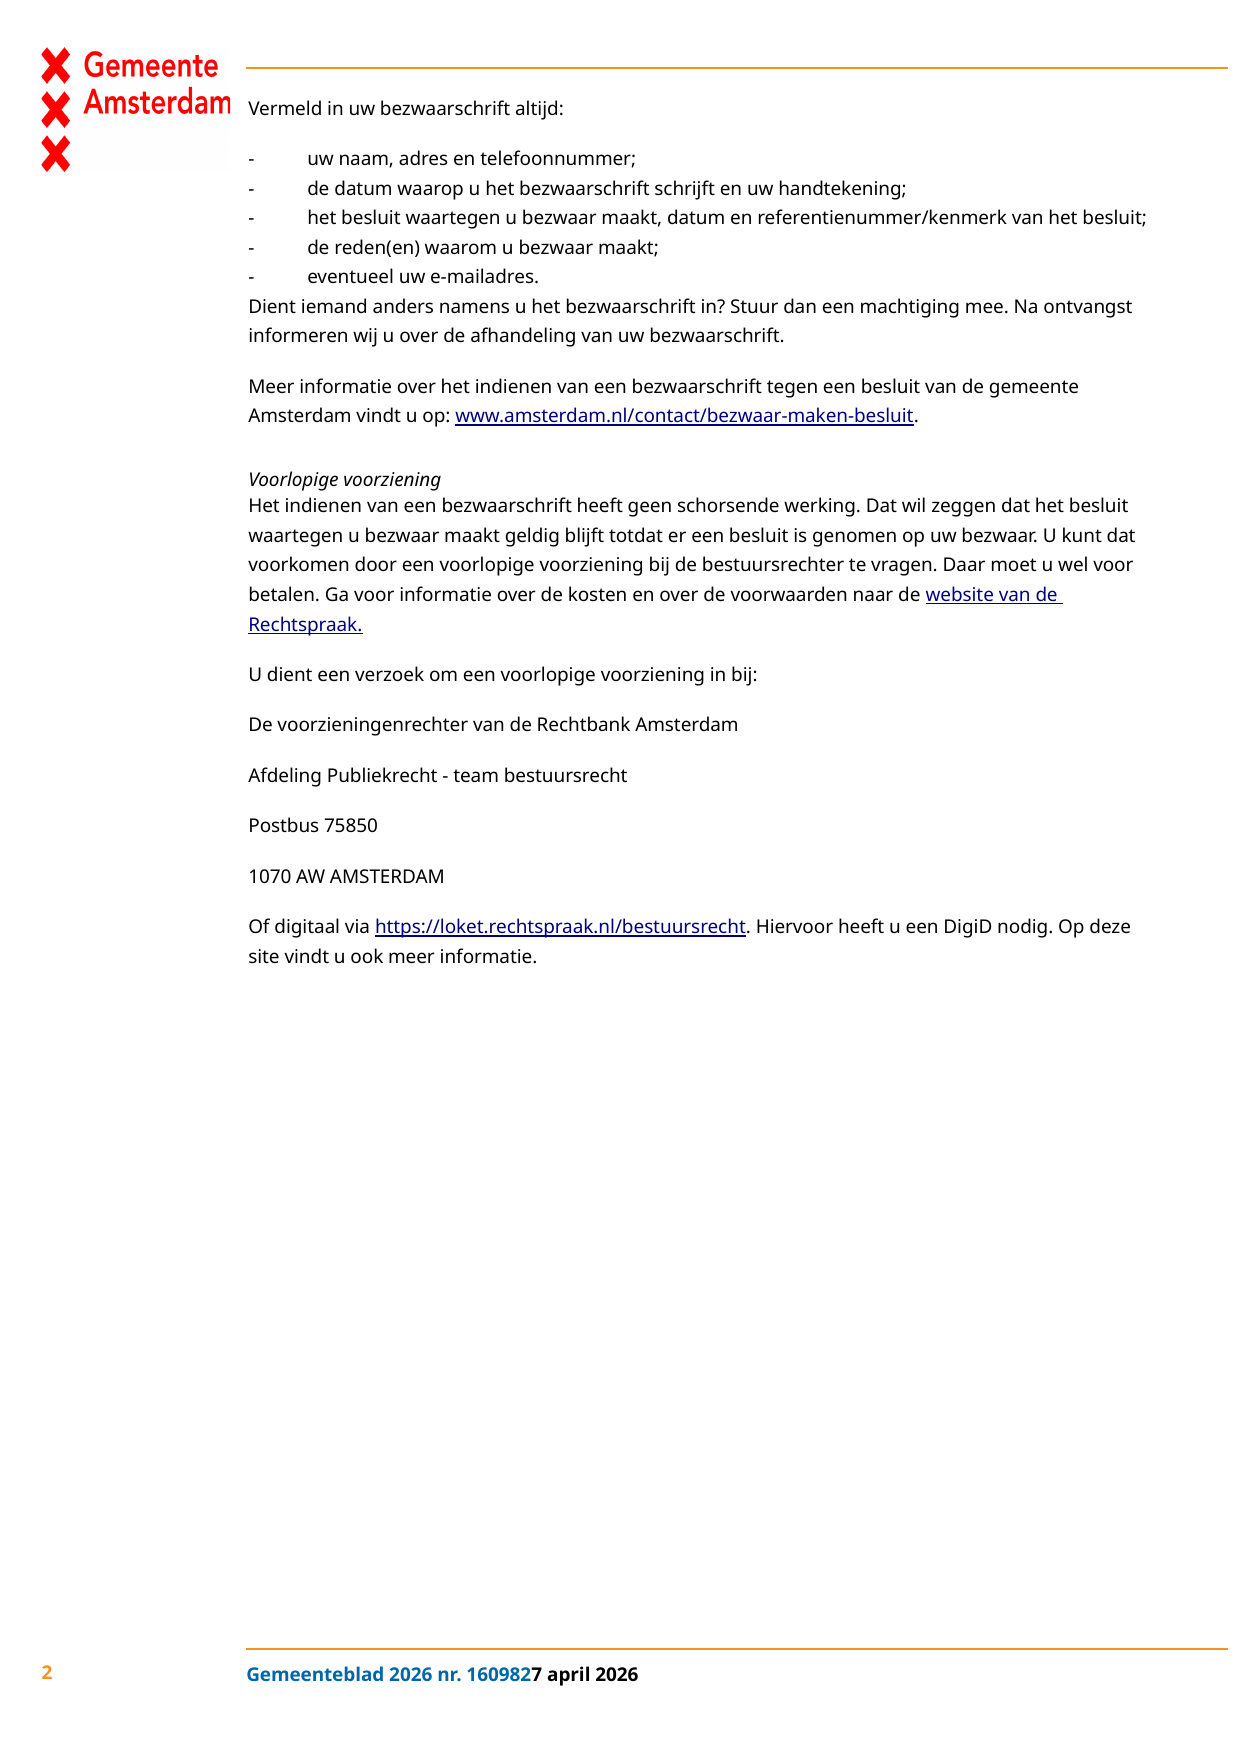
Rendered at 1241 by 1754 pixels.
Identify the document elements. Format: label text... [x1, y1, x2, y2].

text Postbus 75850 [248, 812, 1152, 838]
list eventueel uw e-mailadres. [248, 263, 1152, 289]
list uw naam, adres en telefoonnummer; [248, 145, 1152, 171]
text 1070 AW AMSTERDAM [248, 863, 1152, 888]
text U dient een verzoek om een voorlopige voorziening in bij: [248, 661, 1152, 687]
text Het indienen van een bezwaarschrift heeft geen schorsende werking. Dat wil zeggen dat het besluit waartegen u bezwaar maakt geldig blijft totdat er een besluit is genomen op uw bezwaar. U kunt dat voorkomen door een voorlopige voorziening bij de bestuursrechter te vragen. Daar moet u wel voor betalen. Ga voor informatie over de kosten en over de voorwaarden naar de website van de Rechtspraak. [248, 492, 1152, 636]
text Afdeling Publiekrecht - team bestuursrecht [248, 762, 1152, 788]
text Of digitaal via https://loket.rechtspraak.nl/bestuursrecht. Hiervoor heeft u een DigiD nodig. Op deze site vindt u ook meer informatie. [248, 913, 1152, 968]
list de reden(en) waarom u bezwaar maakt; [248, 234, 1152, 260]
text Vermeld in uw bezwaarschrift altijd: [248, 95, 1152, 121]
text Voorlopige voorziening [248, 467, 1152, 492]
text Dient iemand anders namens u het bezwaarschrift in? Stuur dan een machtiging mee. Na ontvangst informeren wij u over de afhandeling van uw bezwaarschrift. [248, 293, 1152, 348]
text De voorzieningenrechter van de Rechtbank Amsterdam [248, 712, 1152, 737]
text Meer informatie over het indienen van een bezwaarschrift tegen een besluit van de gemeente Amsterdam vindt u op: www.amsterdam.nl/contact/bezwaar-maken-besluit. [248, 373, 1152, 428]
list het besluit waartegen u bezwaar maakt, datum en referentienummer/kenmerk van het besluit; [248, 204, 1152, 230]
list de datum waarop u het bezwaarschrift schrijft en uw handtekening; [248, 175, 1152, 201]
picture [41, 47, 231, 172]
